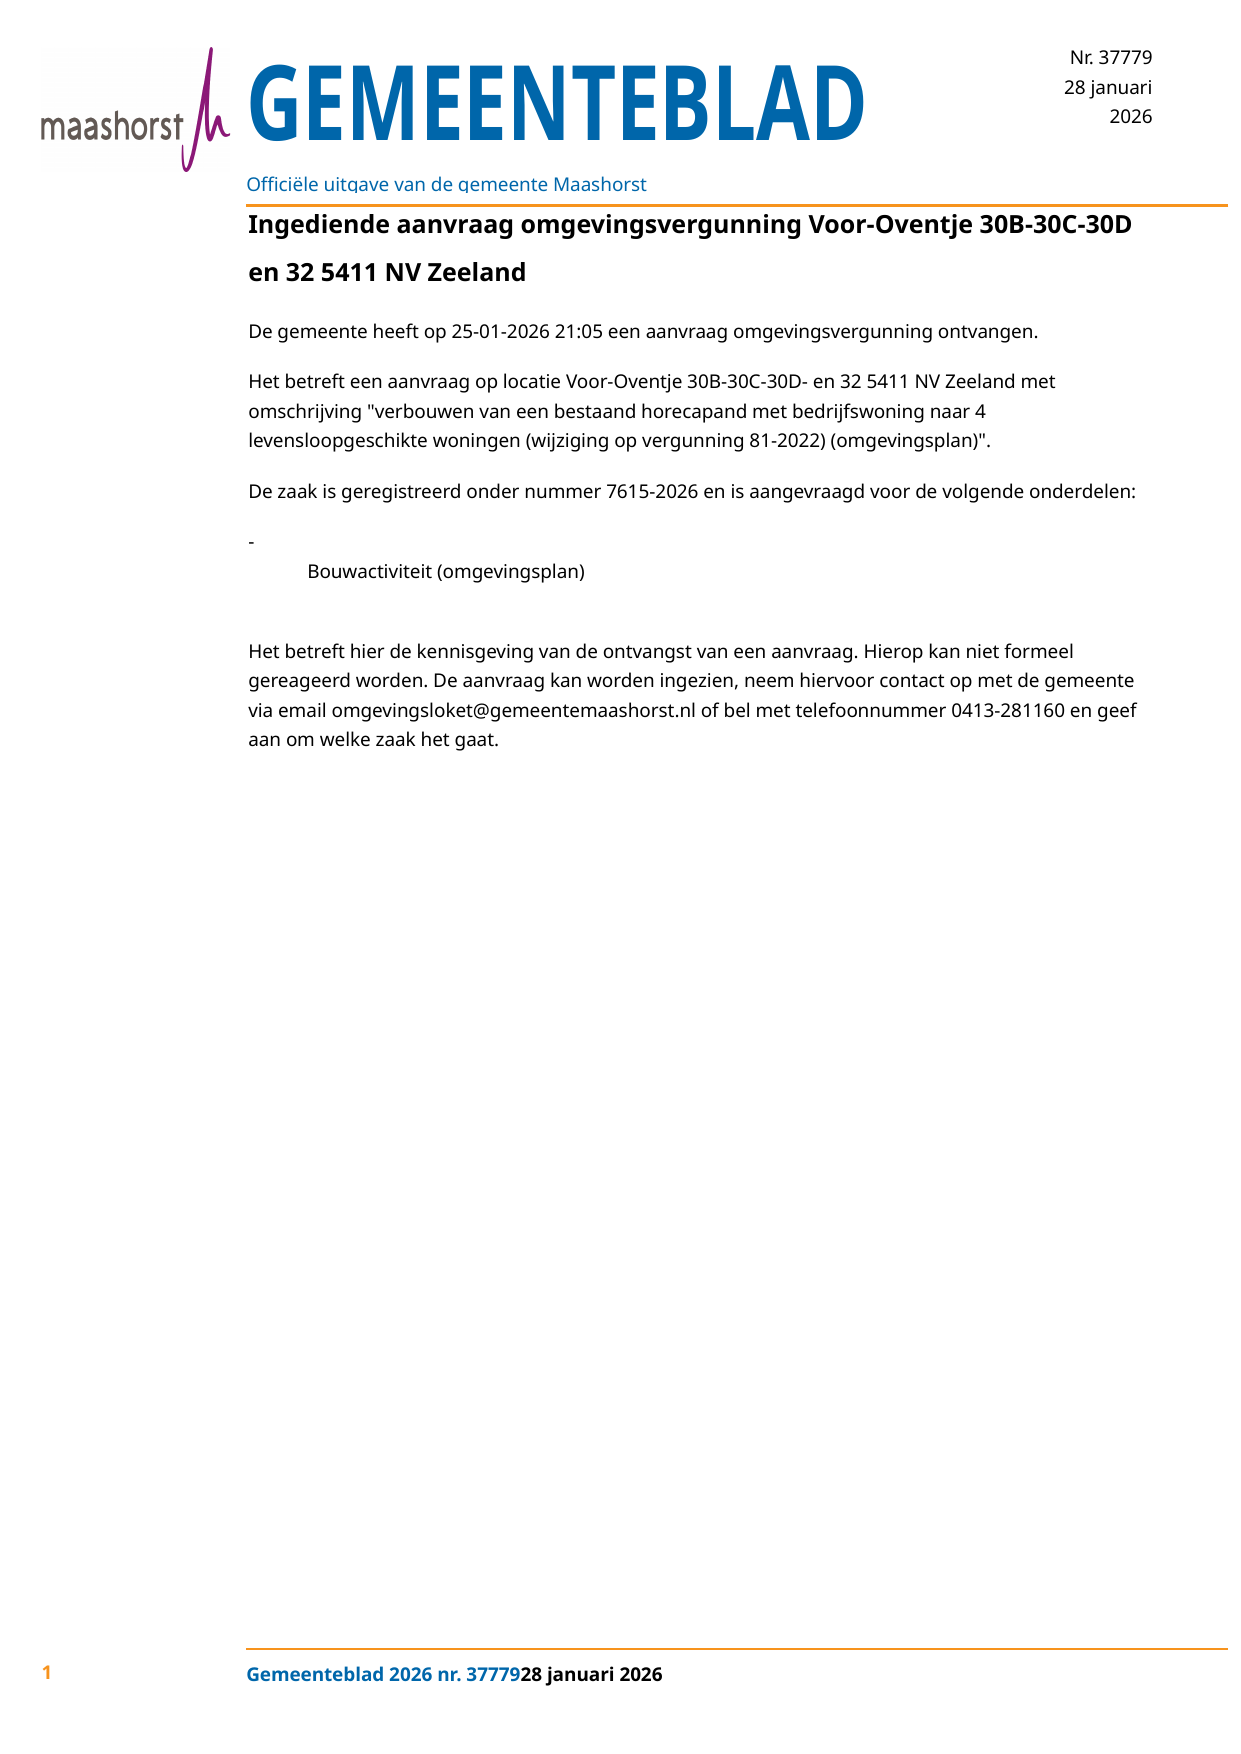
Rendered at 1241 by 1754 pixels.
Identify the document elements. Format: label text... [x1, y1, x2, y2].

text Het betreft een aanvraag op locatie Voor-Oventje 30B-30C-30D- en 32 5411 NV Zeeland met omschrijving "verbouwen van een bestaand horecapand met bedrijfswoning naar 4 levensloopgeschikte woningen (wijziging op vergunning 81-2022) (omgevingsplan)". [248, 368, 1152, 453]
picture [41, 47, 231, 172]
text Ingediende aanvraag omgevingsvergunning Voor-Oventje 30B-30C-30D en 32 5411 NV Zeeland [248, 207, 1152, 288]
text De gemeente heeft op 25-01-2026 21:05 een aanvraag omgevingsvergunning ontvangen. [248, 318, 1152, 344]
text Het betreft hier de kennisgeving van de ontvangst van een aanvraag. Hierop kan niet formeel gereageerd worden. De aanvraag kan worden ingezien, neem hiervoor contact op met de gemeente via email omgevingsloket@gemeentemaashorst.nl of bel met telefoonnummer 0413-281160 en geef aan om welke zaak het gaat. [248, 638, 1152, 752]
text De zaak is geregistreerd onder nummer 7615-2026 en is aangevraagd voor de volgende onderdelen: [248, 478, 1152, 504]
list Bouwactiviteit (omgevingsplan) [248, 558, 1152, 584]
